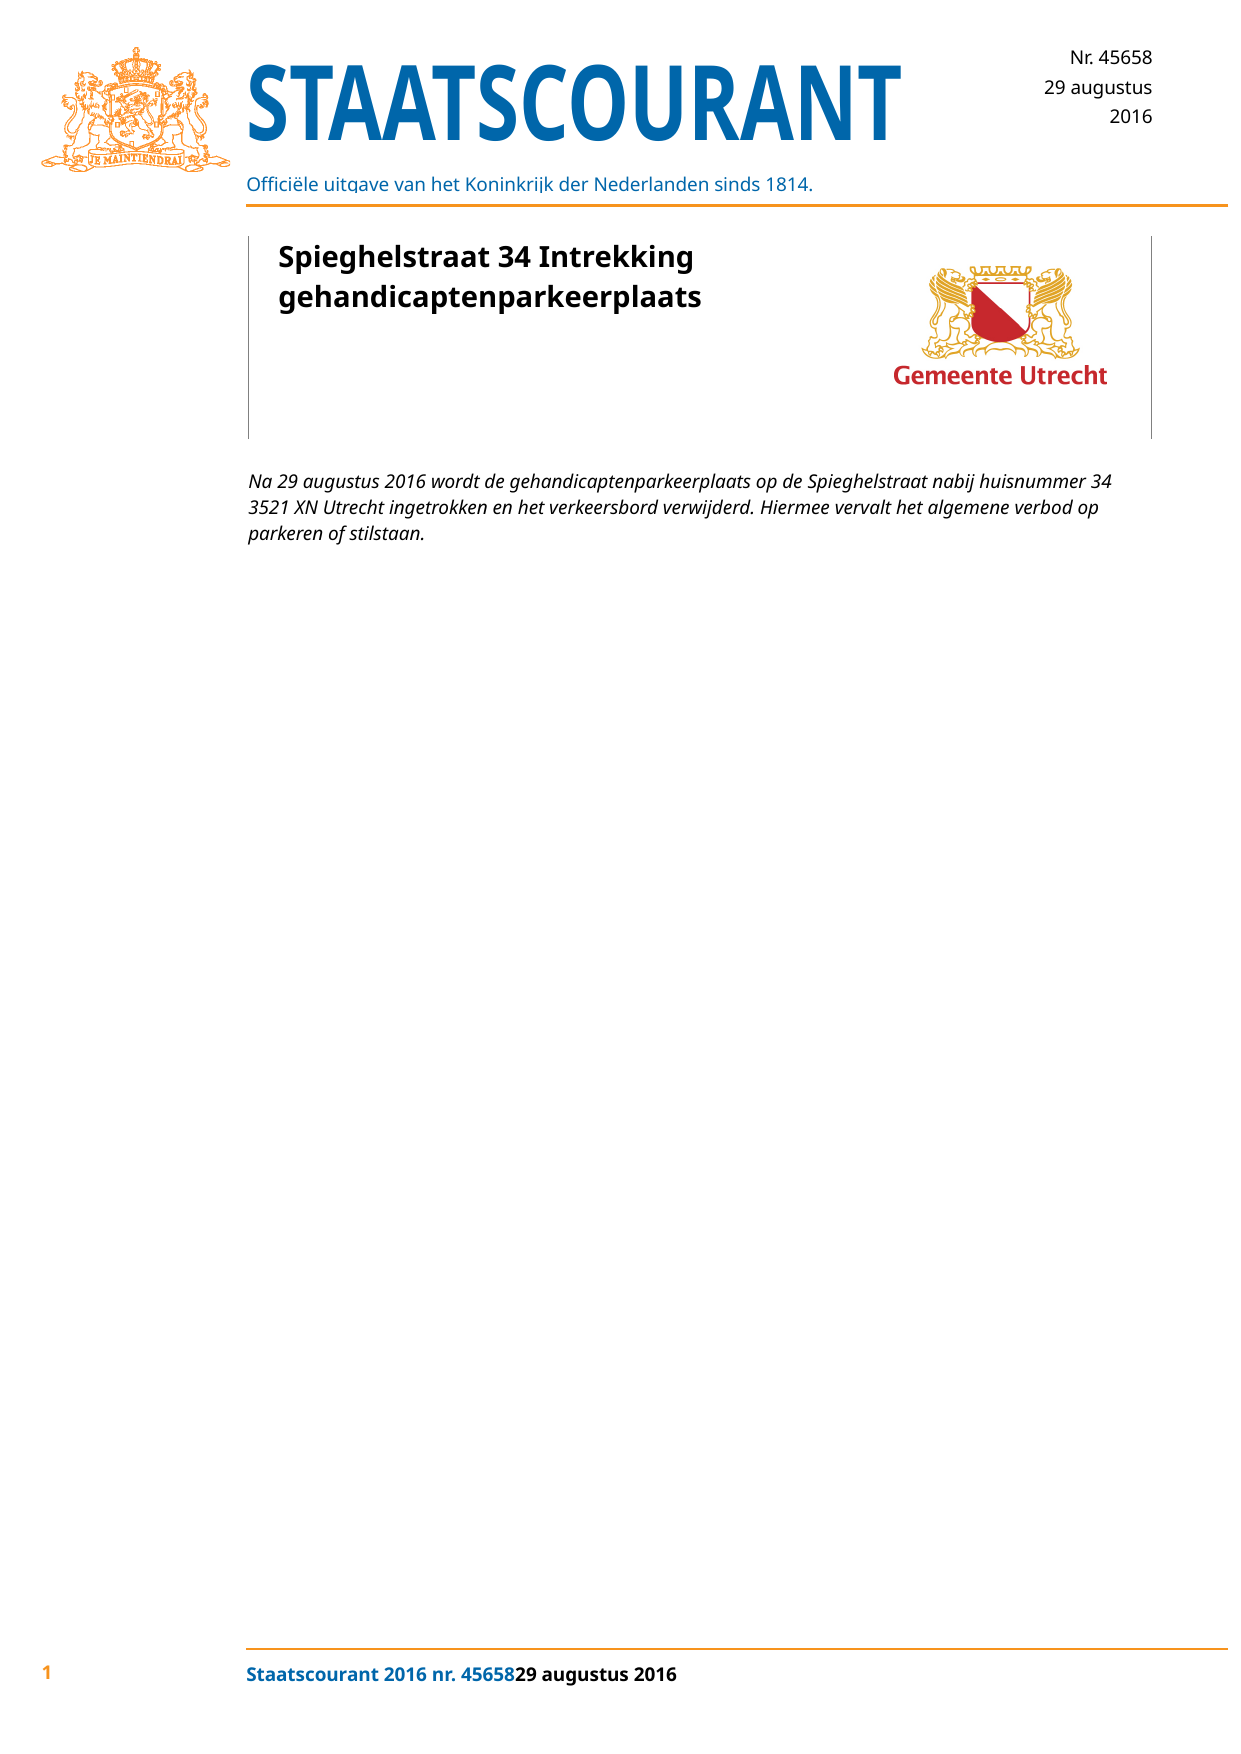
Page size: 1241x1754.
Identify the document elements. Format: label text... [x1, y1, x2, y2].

table_header Spieghelstraat 34 Intrekking gehandicaptenparkeerplaats [249, 236, 850, 439]
picture [41, 47, 231, 172]
picture [882, 236, 1119, 414]
text Na 29 augustus 2016 wordt de gehandicaptenparkeerplaats op de Spieghelstraat nabij huisnummer 34 3521 XN Utrecht ingetrokken en het verkeersbord verwijderd. Hiermee vervalt het algemene verbod op parkeren of stilstaan. [248, 469, 1152, 546]
table_header [850, 414, 1151, 439]
table_header [850, 236, 882, 413]
table_header [1119, 236, 1151, 413]
